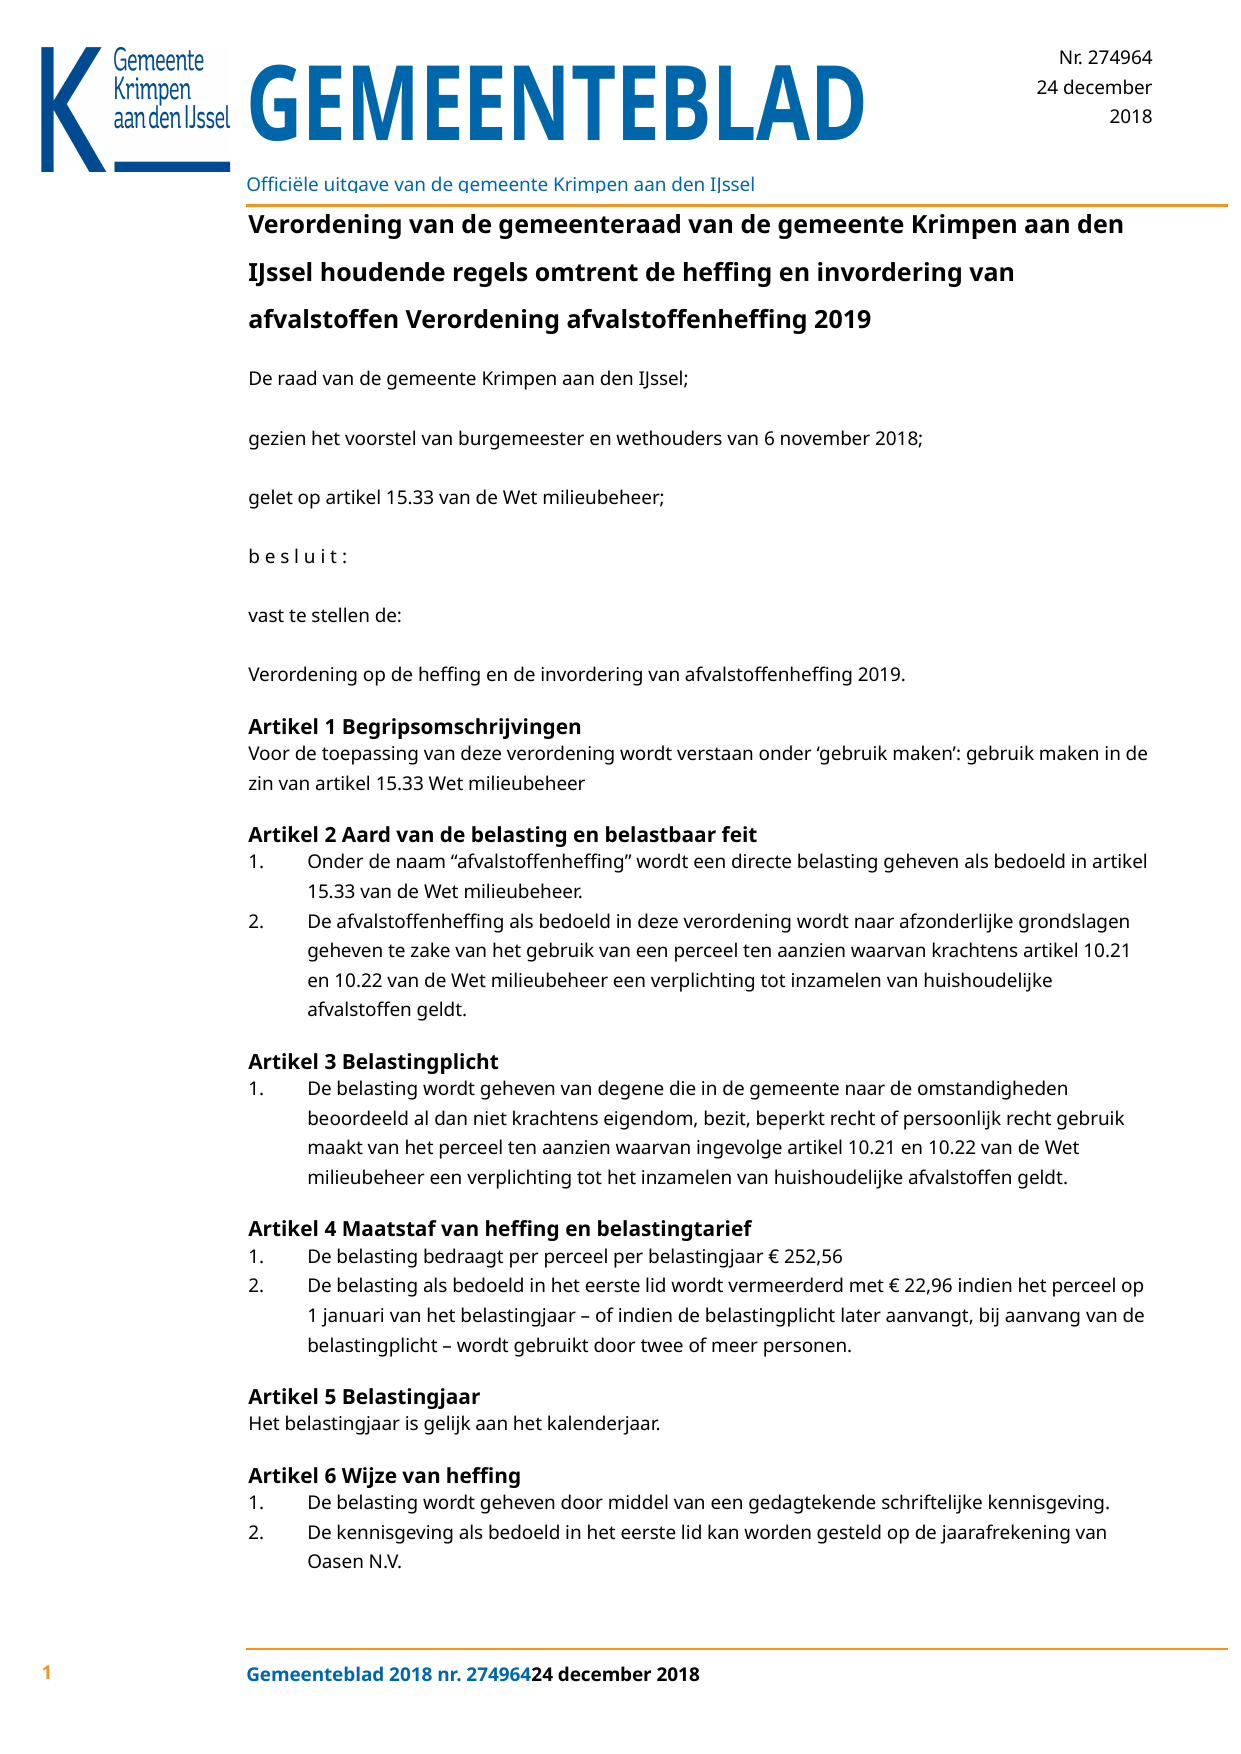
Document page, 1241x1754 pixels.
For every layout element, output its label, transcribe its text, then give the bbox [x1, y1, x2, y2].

list De afvalstoffenheffing als bedoeld in deze verordening wordt naar afzonderlijke grondslagen geheven te zake van het gebruik van een perceel ten aanzien waarvan krachtens artikel 10.21 en 10.22 van de Wet milieubeheer een verplichting tot inzamelen van huishoudelijke afvalstoffen geldt. [248, 908, 1152, 1022]
text Verordening van de gemeenteraad van de gemeente Krimpen aan den IJssel houdende regels omtrent de heffing en invordering van afvalstoffen Verordening afvalstoffenheffing 2019 [248, 207, 1152, 336]
text Artikel 2 Aard van de belasting en belastbaar feit [248, 820, 1152, 849]
text Verordening op de heffing en de invordering van afvalstoffenheffing 2019. [248, 661, 1152, 687]
picture [41, 47, 231, 172]
text b e s l u i t : [248, 543, 1152, 569]
list Onder de naam “afvalstoffenheffing” wordt een directe belasting geheven als bedoeld in artikel 15.33 van de Wet milieubeheer. [248, 849, 1152, 904]
list De kennisgeving als bedoeld in het eerste lid kan worden gesteld op de jaarafrekening van Oasen N.V. [248, 1519, 1152, 1574]
text gelet op artikel 15.33 van de Wet milieubeheer; [248, 484, 1152, 509]
text Artikel 4 Maatstaf van heffing en belastingtarief [248, 1214, 1152, 1243]
text Het belastingjaar is gelijk aan het kalenderjaar. [248, 1411, 1152, 1436]
list De belasting als bedoeld in het eerste lid wordt vermeerderd met € 22,96 indien het perceel op 1 januari van het belastingjaar – of indien de belastingplicht later aanvangt, bij aanvang van de belastingplicht – wordt gebruikt door twee of meer personen. [248, 1273, 1152, 1357]
text Voor de toepassing van deze verordening wordt verstaan onder ‘gebruik maken’: gebruik maken in de zin van artikel 15.33 Wet milieubeheer [248, 740, 1152, 796]
text De raad van de gemeente Krimpen aan den IJssel; [248, 366, 1152, 391]
text vast te stellen de: [248, 602, 1152, 628]
text Artikel 1 Begripsomschrijvingen [248, 712, 1152, 740]
list De belasting wordt geheven door middel van een gedagtekende schriftelijke kennisgeving. [248, 1489, 1152, 1515]
text Artikel 5 Belastingjaar [248, 1382, 1152, 1411]
list De belasting bedraagt per perceel per belastingjaar € 252,56 [248, 1243, 1152, 1269]
text Artikel 6 Wijze van heffing [248, 1461, 1152, 1489]
text gezien het voorstel van burgemeester en wethouders van 6 november 2018; [248, 425, 1152, 450]
text Artikel 3 Belastingplicht [248, 1047, 1152, 1075]
list De belasting wordt geheven van degene die in de gemeente naar de omstandigheden beoordeeld al dan niet krachtens eigendom, bezit, beperkt recht of persoonlijk recht gebruik maakt van het perceel ten aanzien waarvan ingevolge artikel 10.21 en 10.22 van de Wet milieubeheer een verplichting tot het inzamelen van huishoudelijke afvalstoffen geldt. [248, 1075, 1152, 1190]
